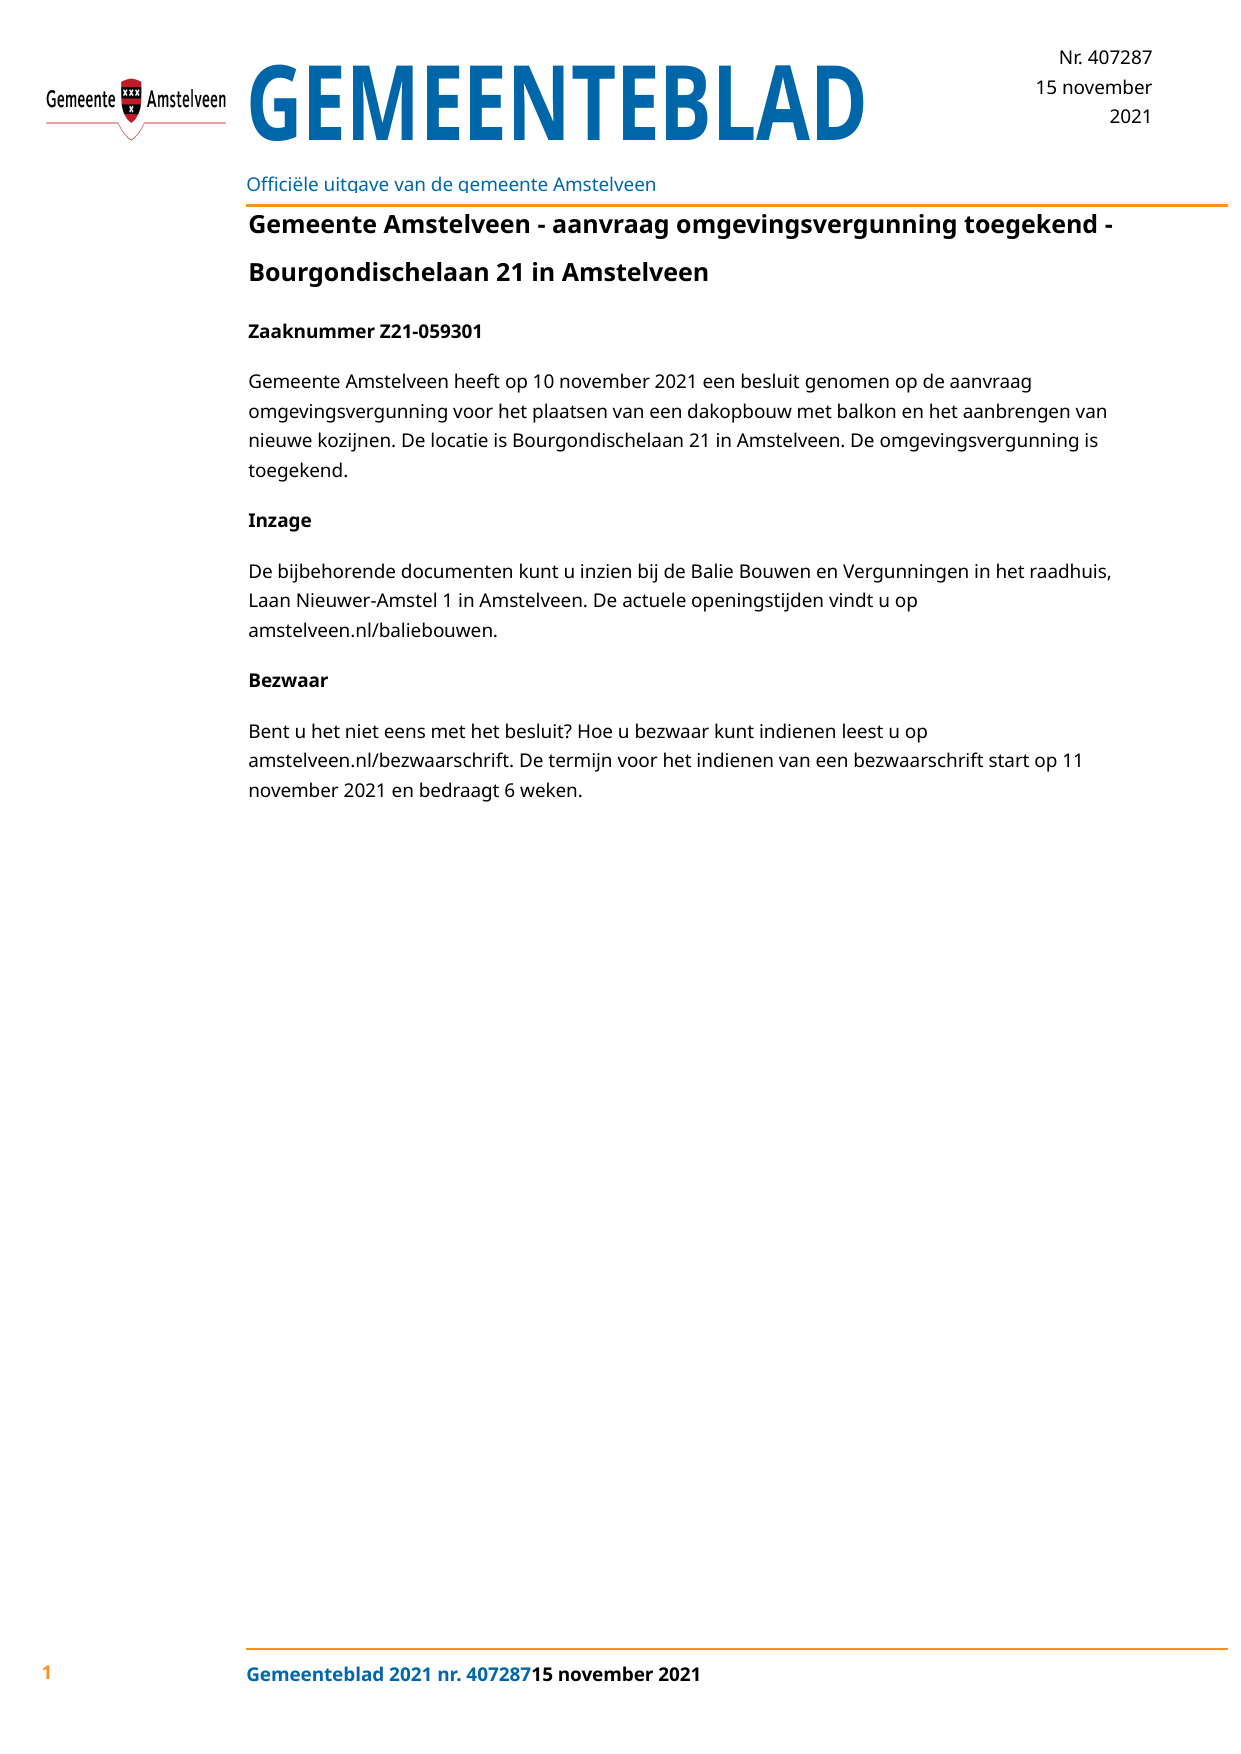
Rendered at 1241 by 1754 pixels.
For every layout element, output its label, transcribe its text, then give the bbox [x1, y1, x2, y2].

picture [41, 47, 231, 172]
text Gemeente Amstelveen - aanvraag omgevingsvergunning toegekend - Bourgondischelaan 21 in Amstelveen [248, 207, 1152, 288]
text Zaaknummer Z21-059301 [248, 318, 1152, 344]
text Bezwaar [248, 667, 1152, 693]
text Gemeente Amstelveen heeft op 10 november 2021 een besluit genomen op de aanvraag omgevingsvergunning voor het plaatsen van een dakopbouw met balkon en het aanbrengen van nieuwe kozijnen. De locatie is Bourgondischelaan 21 in Amstelveen. De omgevingsvergunning is toegekend. [248, 368, 1152, 483]
text De bijbehorende documenten kunt u inzien bij de Balie Bouwen en Vergunningen in het raadhuis, Laan Nieuwer-Amstel 1 in Amstelveen. De actuele openingstijden vindt u op amstelveen.nl/baliebouwen. [248, 558, 1152, 643]
text Bent u het niet eens met het besluit? Hoe u bezwaar kunt indienen leest u op amstelveen.nl/bezwaarschrift. De termijn voor het indienen van een bezwaarschrift start op 11 november 2021 en bedraagt 6 weken. [248, 718, 1152, 803]
text Inzage [248, 507, 1152, 533]
